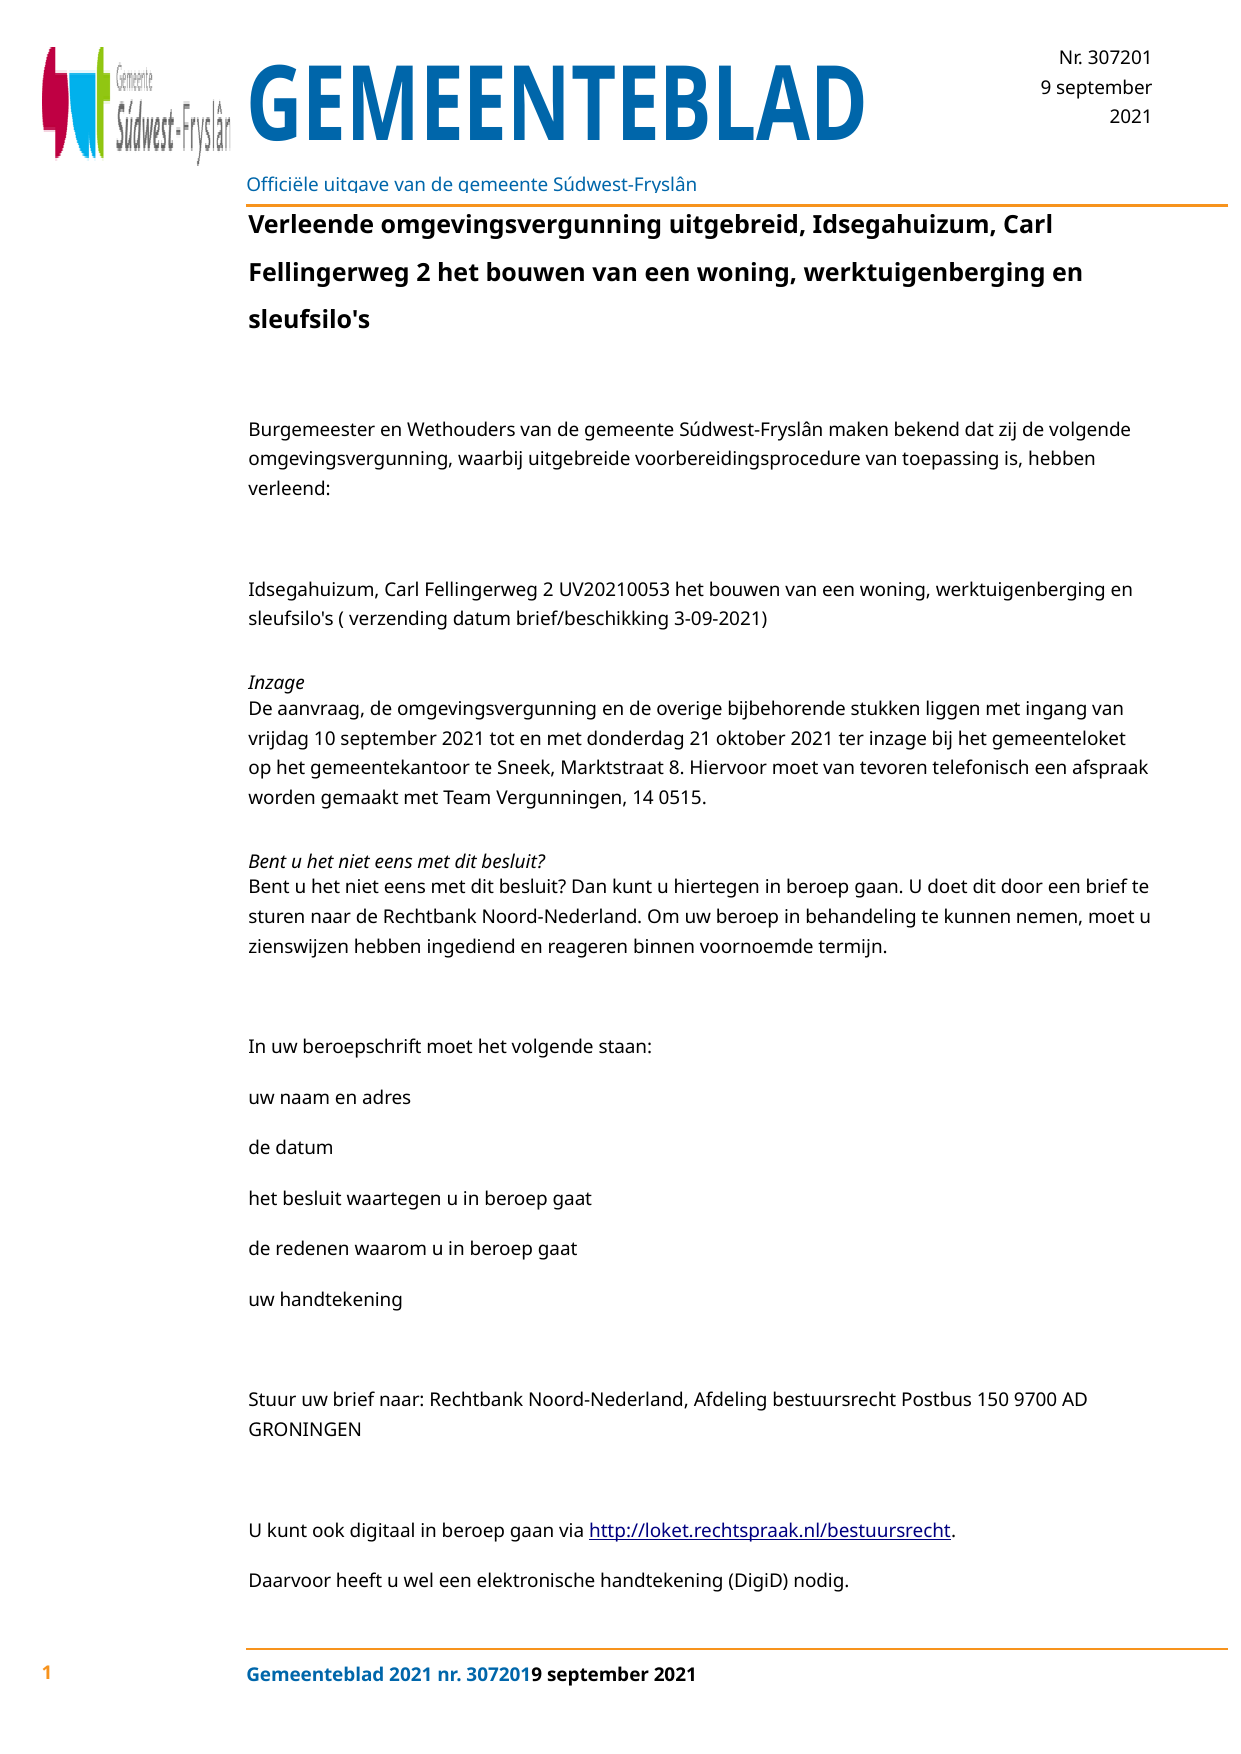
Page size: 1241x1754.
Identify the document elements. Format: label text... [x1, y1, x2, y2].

text uw naam en adres [248, 1084, 1152, 1110]
text Idsegahuizum, Carl Fellingerweg 2 UV20210053 het bouwen van een woning, werktuigenberging en sleufsilo's ( verzending datum brief/beschikking 3-09-2021) [248, 576, 1152, 631]
text De aanvraag, de omgevingsvergunning en de overige bijbehorende stukken liggen met ingang van vrijdag 10 september 2021 tot en met donderdag 21 oktober 2021 ter inzage bij het gemeenteloket op het gemeentekantoor te Sneek, Marktstraat 8. Hiervoor moet van tevoren telefonisch een afspraak worden gemaakt met Team Vergunningen, 14 0515. [248, 695, 1152, 810]
text de redenen waarom u in beroep gaat [248, 1235, 1152, 1261]
text Bent u het niet eens met dit besluit? Dan kunt u hiertegen in beroep gaan. U doet dit door een brief te sturen naar de Rechtbank Noord-Nederland. Om uw beroep in behandeling te kunnen nemen, moet u zienswijzen hebben ingediend en reageren binnen voornoemde termijn. [248, 874, 1152, 958]
text Daarvoor heeft u wel een elektronische handtekening (DigiD) nodig. [248, 1567, 1152, 1593]
text het besluit waartegen u in beroep gaat [248, 1185, 1152, 1211]
text Bent u het niet eens met dit besluit? [248, 848, 1152, 874]
text Burgemeester en Wethouders van de gemeente Súdwest-Fryslân maken bekend dat zij de volgende omgevingsvergunning, waarbij uitgebreide voorbereidingsprocedure van toepassing is, hebben verleend: [248, 416, 1152, 501]
text U kunt ook digitaal in beroep gaan via http://loket.rechtspraak.nl/bestuursrecht. [248, 1517, 1152, 1543]
picture [41, 47, 231, 172]
text In uw beroepschrift moet het volgende staan: [248, 1034, 1152, 1059]
text Stuur uw brief naar: Rechtbank Noord-Nederland, Afdeling bestuursrecht Postbus 150 9700 AD GRONINGEN [248, 1387, 1152, 1442]
text Verleende omgevingsvergunning uitgebreid, Idsegahuizum, Carl Fellingerweg 2 het bouwen van een woning, werktuigenberging en sleufsilo's [248, 207, 1152, 336]
text de datum [248, 1134, 1152, 1160]
text uw handtekening [248, 1286, 1152, 1311]
text Inzage [248, 669, 1152, 695]
